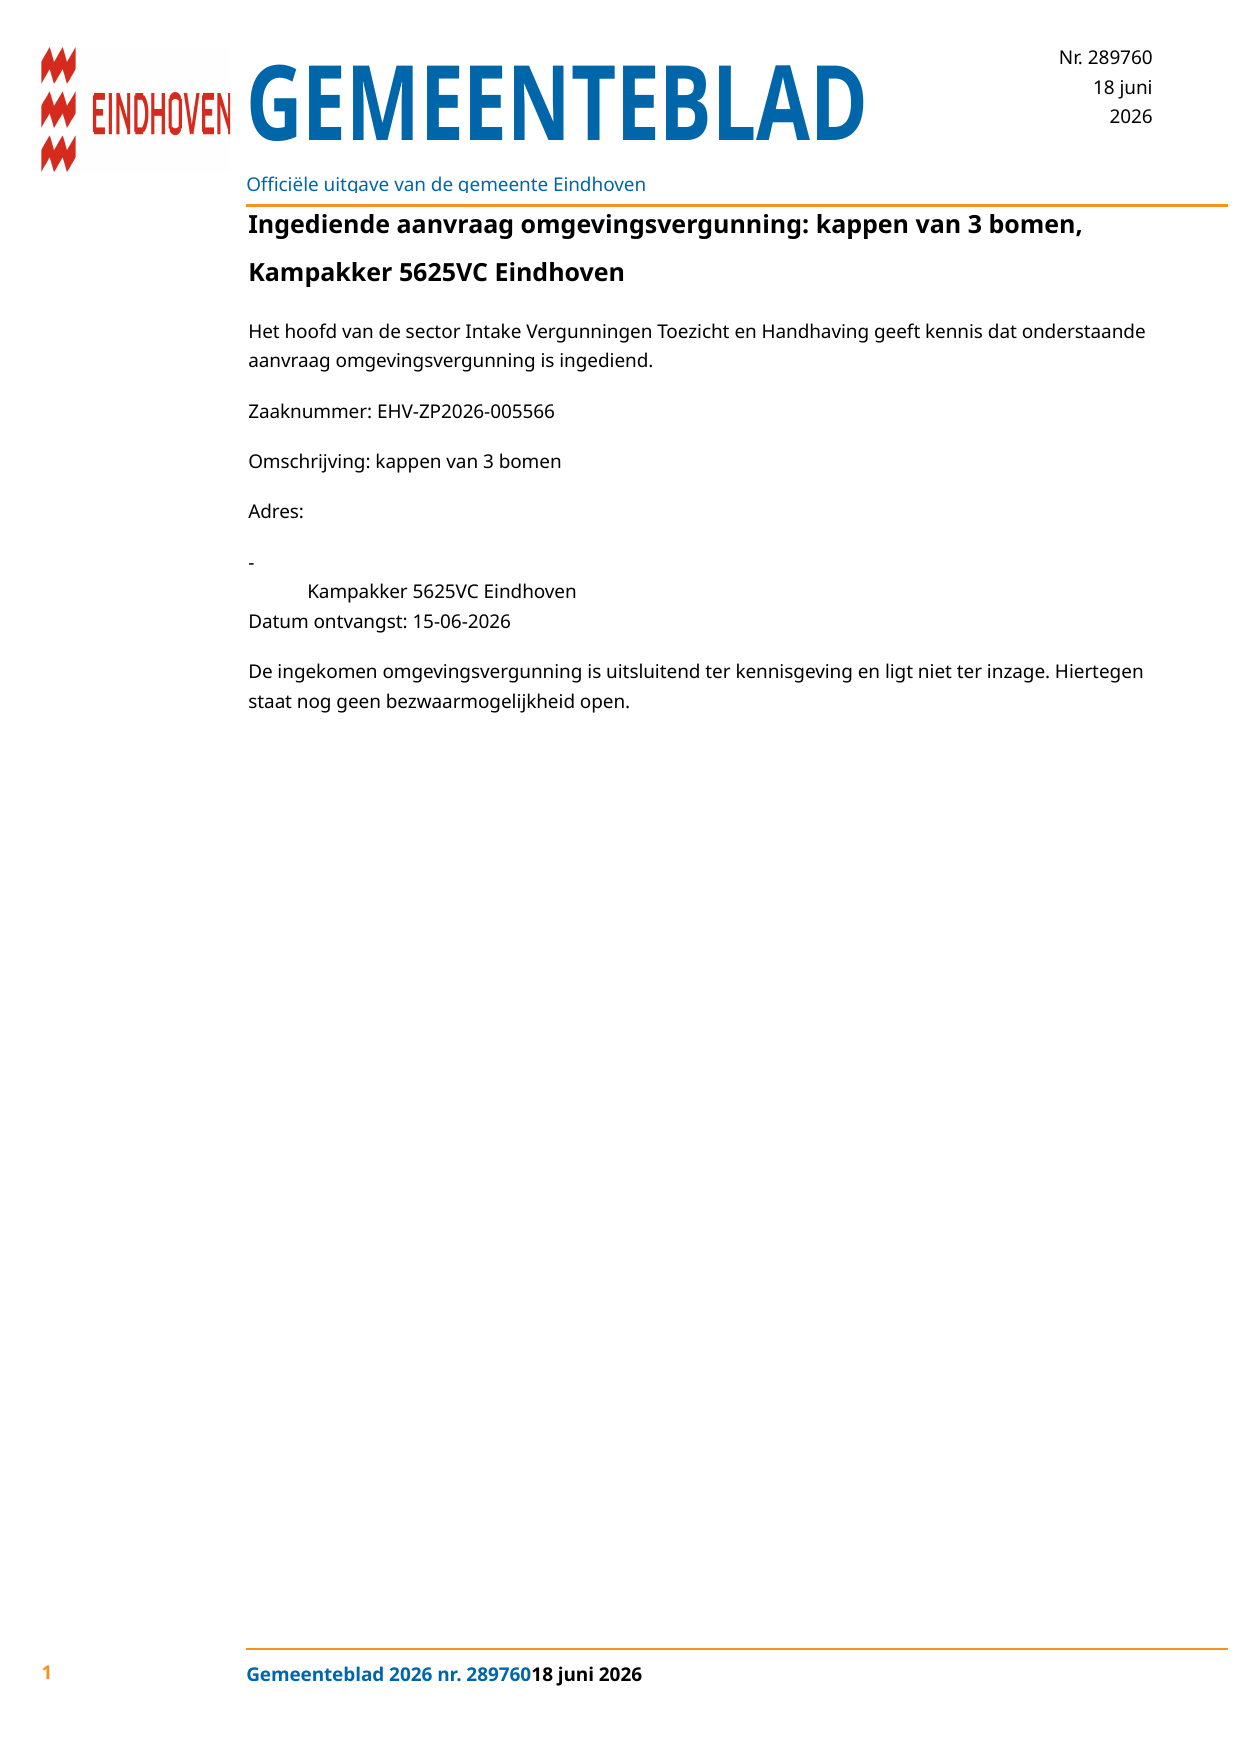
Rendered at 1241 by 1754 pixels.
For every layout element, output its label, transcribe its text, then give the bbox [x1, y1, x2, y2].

text Het hoofd van de sector Intake Vergunningen Toezicht en Handhaving geeft kennis dat onderstaande aanvraag omgevingsvergunning is ingediend. [248, 318, 1152, 373]
text Datum ontvangst: 15-06-2026 [248, 608, 1152, 634]
list Kampakker 5625VC Eindhoven [248, 579, 1152, 604]
text De ingekomen omgevingsvergunning is uitsluitend ter kennisgeving en ligt niet ter inzage. Hiertegen staat nog geen bezwaarmogelijkheid open. [248, 659, 1152, 714]
text Zaaknummer: EHV-ZP2026-005566 [248, 398, 1152, 424]
text Adres: [248, 499, 1152, 524]
text Omschrijving: kappen van 3 bomen [248, 448, 1152, 474]
text Ingediende aanvraag omgevingsvergunning: kappen van 3 bomen, Kampakker 5625VC Eindhoven [248, 207, 1152, 288]
picture [41, 47, 231, 172]
